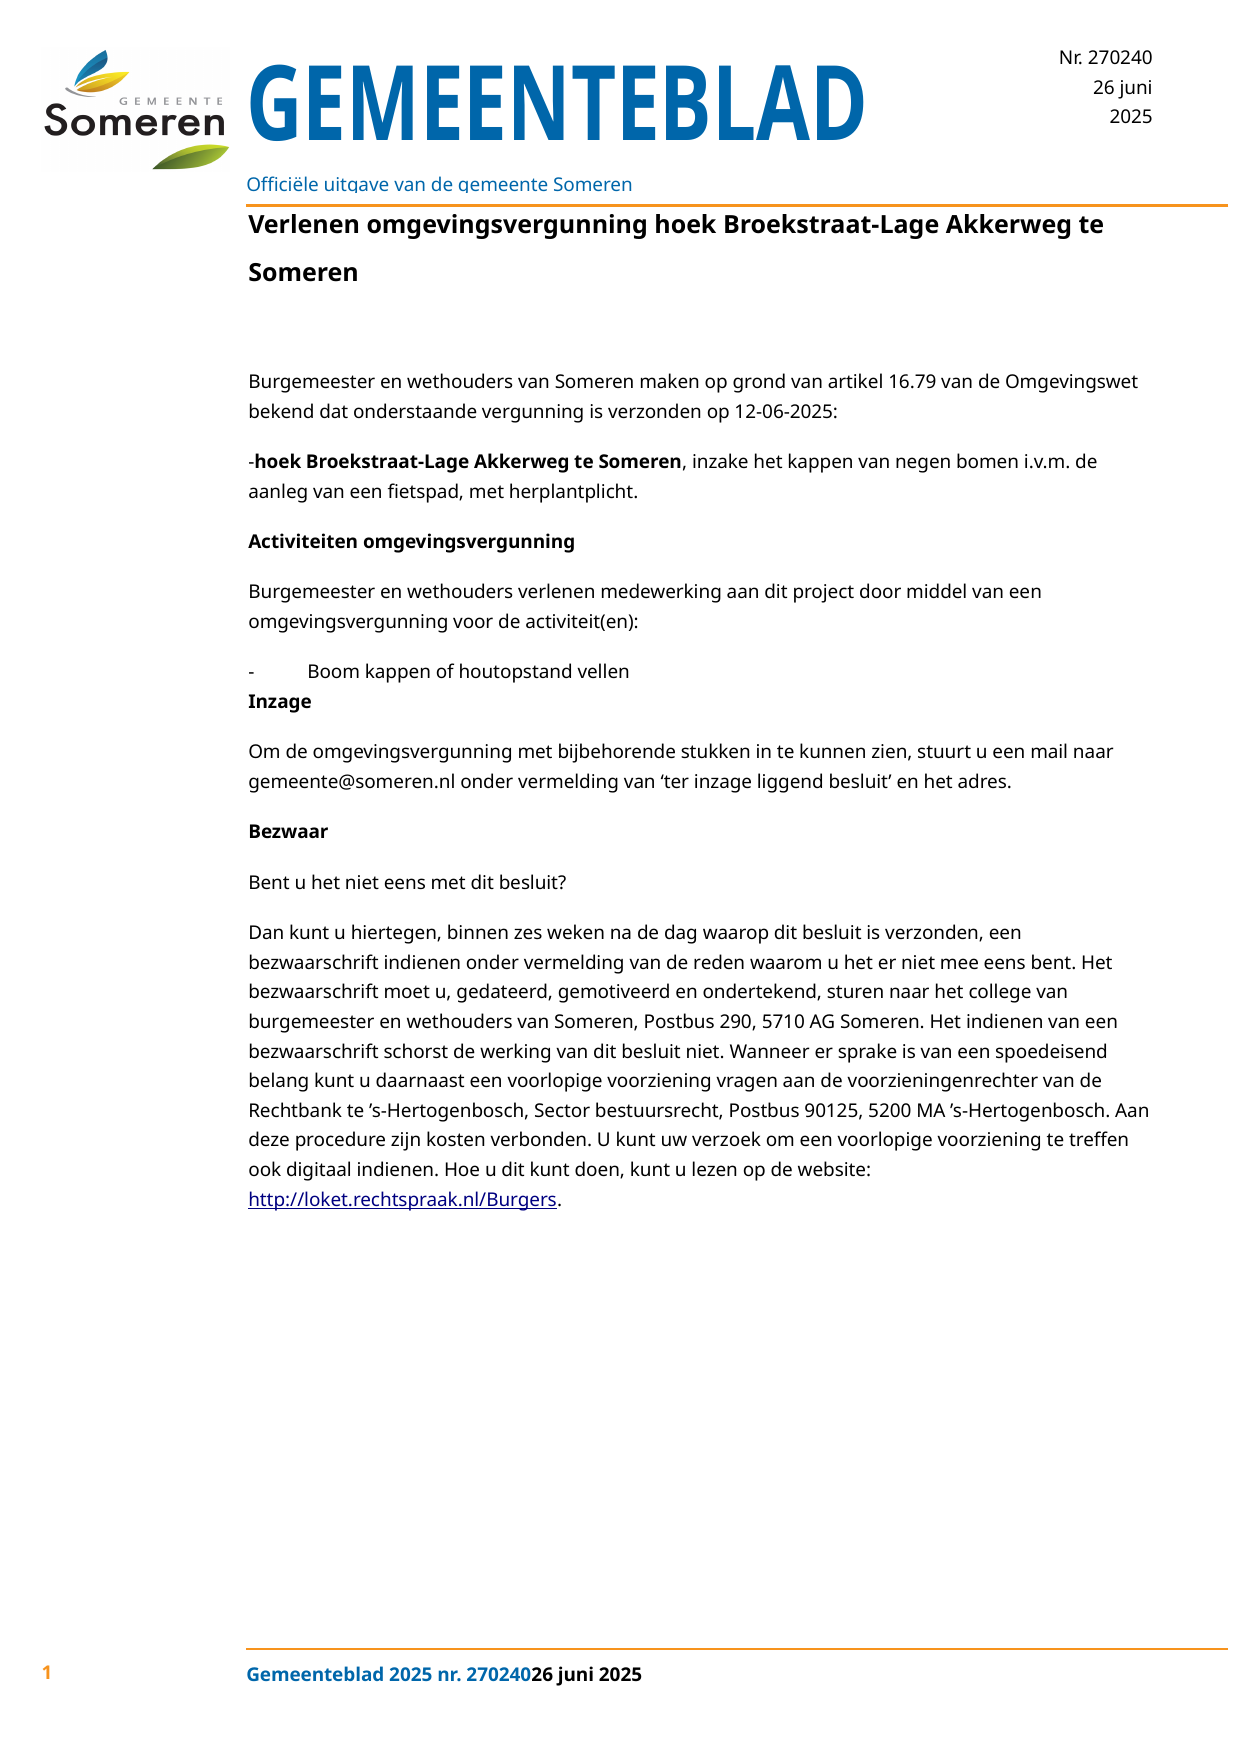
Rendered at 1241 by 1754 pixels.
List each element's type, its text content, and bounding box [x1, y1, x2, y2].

text Inzage [248, 688, 1152, 714]
list Boom kappen of houtopstand vellen [248, 659, 1152, 684]
picture [41, 47, 231, 172]
text Verlenen omgevingsvergunning hoek Broekstraat-Lage Akkerweg te Someren [248, 207, 1152, 288]
text -hoek Broekstraat-Lage Akkerweg te Someren, inzake het kappen van negen bomen i.v.m. de aanleg van een fietspad, met herplantplicht. [248, 448, 1152, 504]
text Om de omgevingsvergunning met bijbehorende stukken in te kunnen zien, stuurt u een mail naar gemeente@someren.nl onder vermelding van ‘ter inzage liggend besluit’ en het adres. [248, 739, 1152, 794]
text Bezwaar [248, 819, 1152, 844]
text Activiteiten omgevingsvergunning [248, 528, 1152, 554]
text Bent u het niet eens met dit besluit? [248, 869, 1152, 895]
text Burgemeester en wethouders van Someren maken op grond van artikel 16.79 van de Omgevingswet bekend dat onderstaande vergunning is verzonden op 12-06-2025: [248, 368, 1152, 424]
text Dan kunt u hiertegen, binnen zes weken na de dag waarop dit besluit is verzonden, een bezwaarschrift indienen onder vermelding van de reden waarom u het er niet mee eens bent. Het bezwaarschrift moet u, gedateerd, gemotiveerd en ondertekend, sturen naar het college van burgemeester en wethouders van Someren, Postbus 290, 5710 AG Someren. Het indienen van een bezwaarschrift schorst de werking van dit besluit niet. Wanneer er sprake is van een spoedeisend belang kunt u daarnaast een voorlopige voorziening vragen aan de voorzieningenrechter van de Rechtbank te ’s-Hertogenbosch, Sector bestuursrecht, Postbus 90125, 5200 MA ’s-Hertogenbosch. Aan deze procedure zijn kosten verbonden. U kunt uw verzoek om een voorlopige voorziening te treffen ook digitaal indienen. Hoe u dit kunt doen, kunt u lezen op de website: http://loket.rechtspraak.nl/Burgers. [248, 919, 1152, 1212]
text Burgemeester en wethouders verlenen medewerking aan dit project door middel van een omgevingsvergunning voor de activiteit(en): [248, 579, 1152, 634]
